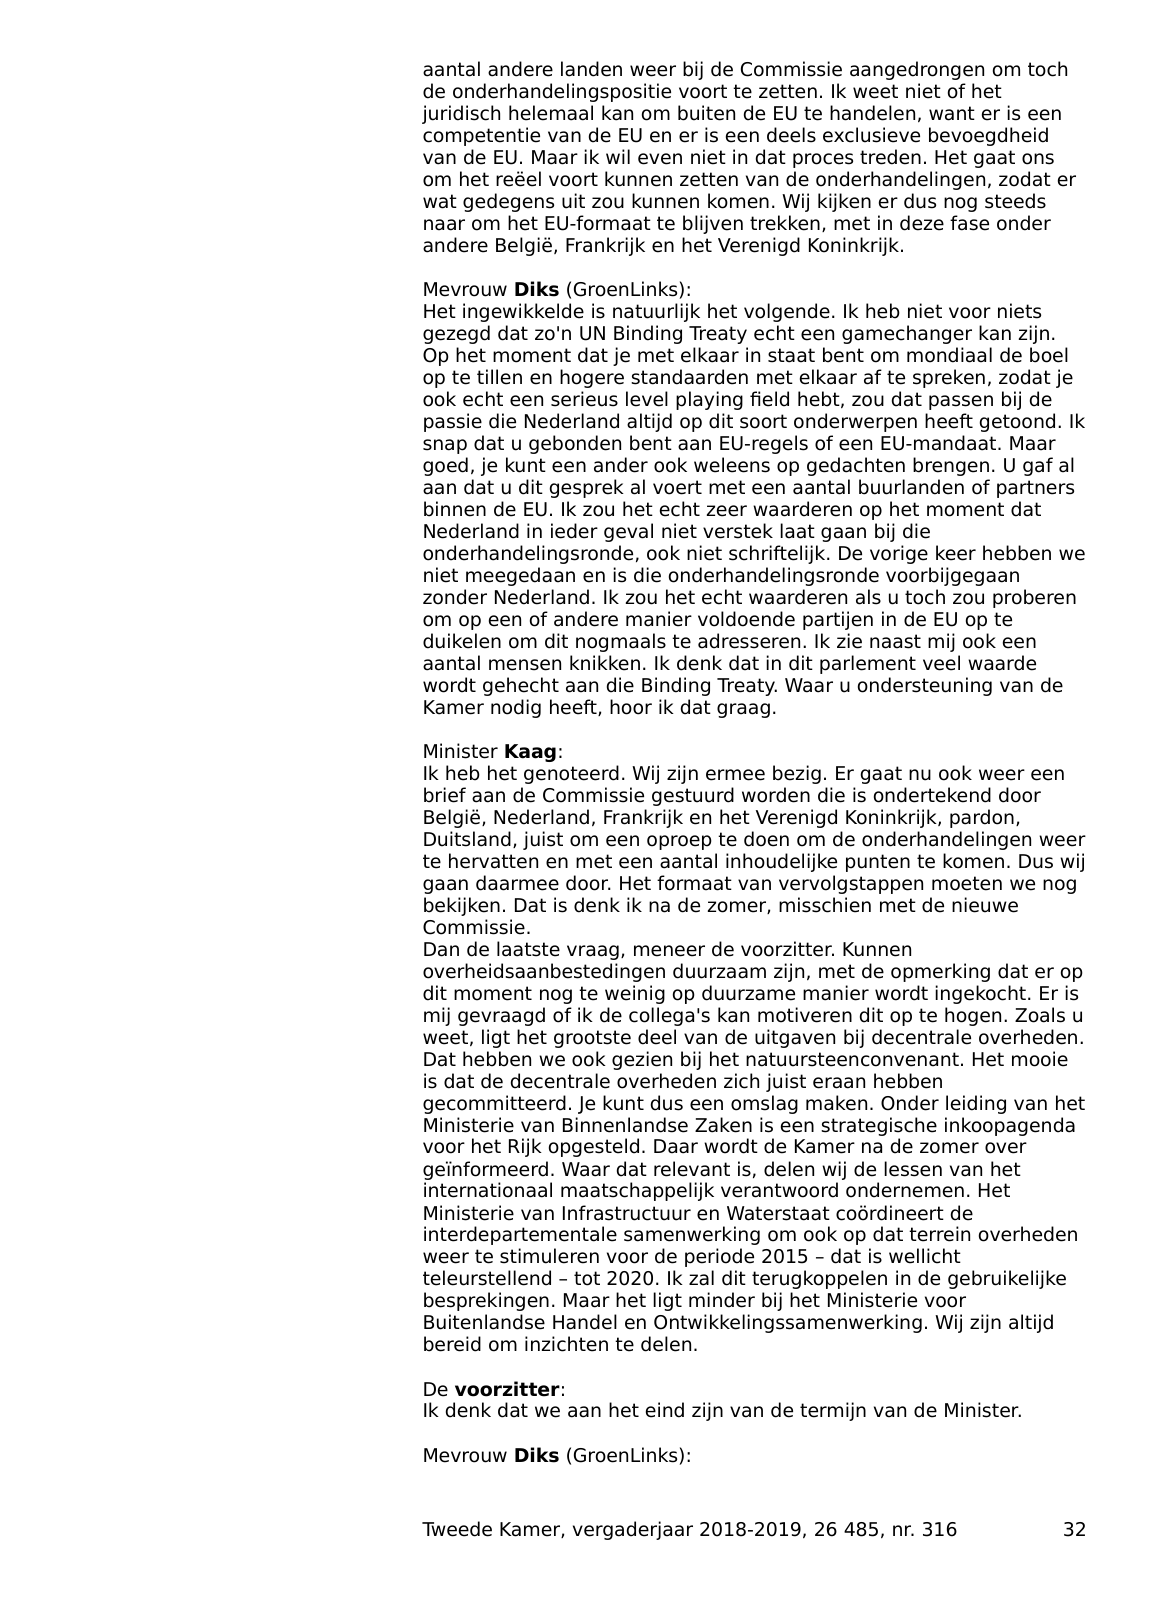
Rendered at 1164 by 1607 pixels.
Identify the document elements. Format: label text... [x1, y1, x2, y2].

text Ik heb het genoteerd. Wij zijn ermee bezig. Er gaat nu ook weer een brief aan de Commissie gestuurd worden die is ondertekend door België, Nederland, Frankrijk en het Verenigd Koninkrijk, pardon, Duitsland, juist om een oproep te doen om de onderhandelingen weer te hervatten en met een aantal inhoudelijke punten te komen. Dus wij gaan daarmee door. Het formaat van vervolgstappen moeten we nog bekijken. Dat is denk ik na de zomer, misschien met de nieuwe Commissie. [422, 763, 1087, 939]
text Mevrouw Diks (GroenLinks): [422, 279, 1087, 301]
text Ik denk dat we aan het eind zijn van de termijn van de Minister. [422, 1400, 1087, 1422]
text Mevrouw Diks (GroenLinks): [422, 1444, 1087, 1467]
text De voorzitter: [422, 1378, 1087, 1400]
text Dan de laatste vraag, meneer de voorzitter. Kunnen overheidsaanbestedingen duurzaam zijn, met de opmerking dat er op dit moment nog te weinig op duurzame manier wordt ingekocht. Er is mij gevraagd of ik de collega's kan motiveren dit op te hogen. Zoals u weet, ligt het grootste deel van de uitgaven bij decentrale overheden. Dat hebben we ook gezien bij het natuursteenconvenant. Het mooie is dat de decentrale overheden zich juist eraan hebben gecommitteerd. Je kunt dus een omslag maken. Onder leiding van het Ministerie van Binnenlandse Zaken is een strategische inkoopagenda voor het Rijk opgesteld. Daar wordt de Kamer na de zomer over geïnformeerd. Waar dat relevant is, delen wij de lessen van het internationaal maatschappelijk verantwoord ondernemen. Het Ministerie van Infrastructuur en Waterstaat coördineert de interdepartementale samenwerking om ook op dat terrein overheden weer te stimuleren voor de periode 2015 – dat is wellicht teleurstellend – tot 2020. Ik zal dit terugkoppelen in de gebruikelijke besprekingen. Maar het ligt minder bij het Ministerie voor Buitenlandse Handel en Ontwikkelingssamenwerking. Wij zijn altijd bereid om inzichten te delen. [422, 939, 1087, 1356]
text aantal andere landen weer bij de Commissie aangedrongen om toch de onderhandelingspositie voort te zetten. Ik weet niet of het juridisch helemaal kan om buiten de EU te handelen, want er is een competentie van de EU en er is een deels exclusieve bevoegdheid van de EU. Maar ik wil even niet in dat proces treden. Het gaat ons om het reëel voort kunnen zetten van de onderhandelingen, zodat er wat gedegens uit zou kunnen komen. Wij kijken er dus nog steeds naar om het EU-formaat te blijven trekken, met in deze fase onder andere België, Frankrijk en het Verenigd Koninkrijk. [422, 59, 1087, 257]
text Het ingewikkelde is natuurlijk het volgende. Ik heb niet voor niets gezegd dat zo'n UN Binding Treaty echt een gamechanger kan zijn. Op het moment dat je met elkaar in staat bent om mondiaal de boel op te tillen en hogere standaarden met elkaar af te spreken, zodat je ook echt een serieus level playing field hebt, zou dat passen bij de passie die Nederland altijd op dit soort onderwerpen heeft getoond. Ik snap dat u gebonden bent aan EU-regels of een EU-mandaat. Maar goed, je kunt een ander ook weleens op gedachten brengen. U gaf al aan dat u dit gesprek al voert met een aantal buurlanden of partners binnen de EU. Ik zou het echt zeer waarderen op het moment dat Nederland in ieder geval niet verstek laat gaan bij die onderhandelingsronde, ook niet schriftelijk. De vorige keer hebben we niet meegedaan en is die onderhandelingsronde voorbijgegaan zonder Nederland. Ik zou het echt waarderen als u toch zou proberen om op een of andere manier voldoende partijen in de EU op te duikelen om dit nogmaals te adresseren. Ik zie naast mij ook een aantal mensen knikken. Ik denk dat in dit parlement veel waarde wordt gehecht aan die Binding Treaty. Waar u ondersteuning van de Kamer nodig heeft, hoor ik dat graag. [422, 301, 1087, 719]
text Minister Kaag: [422, 741, 1087, 763]
